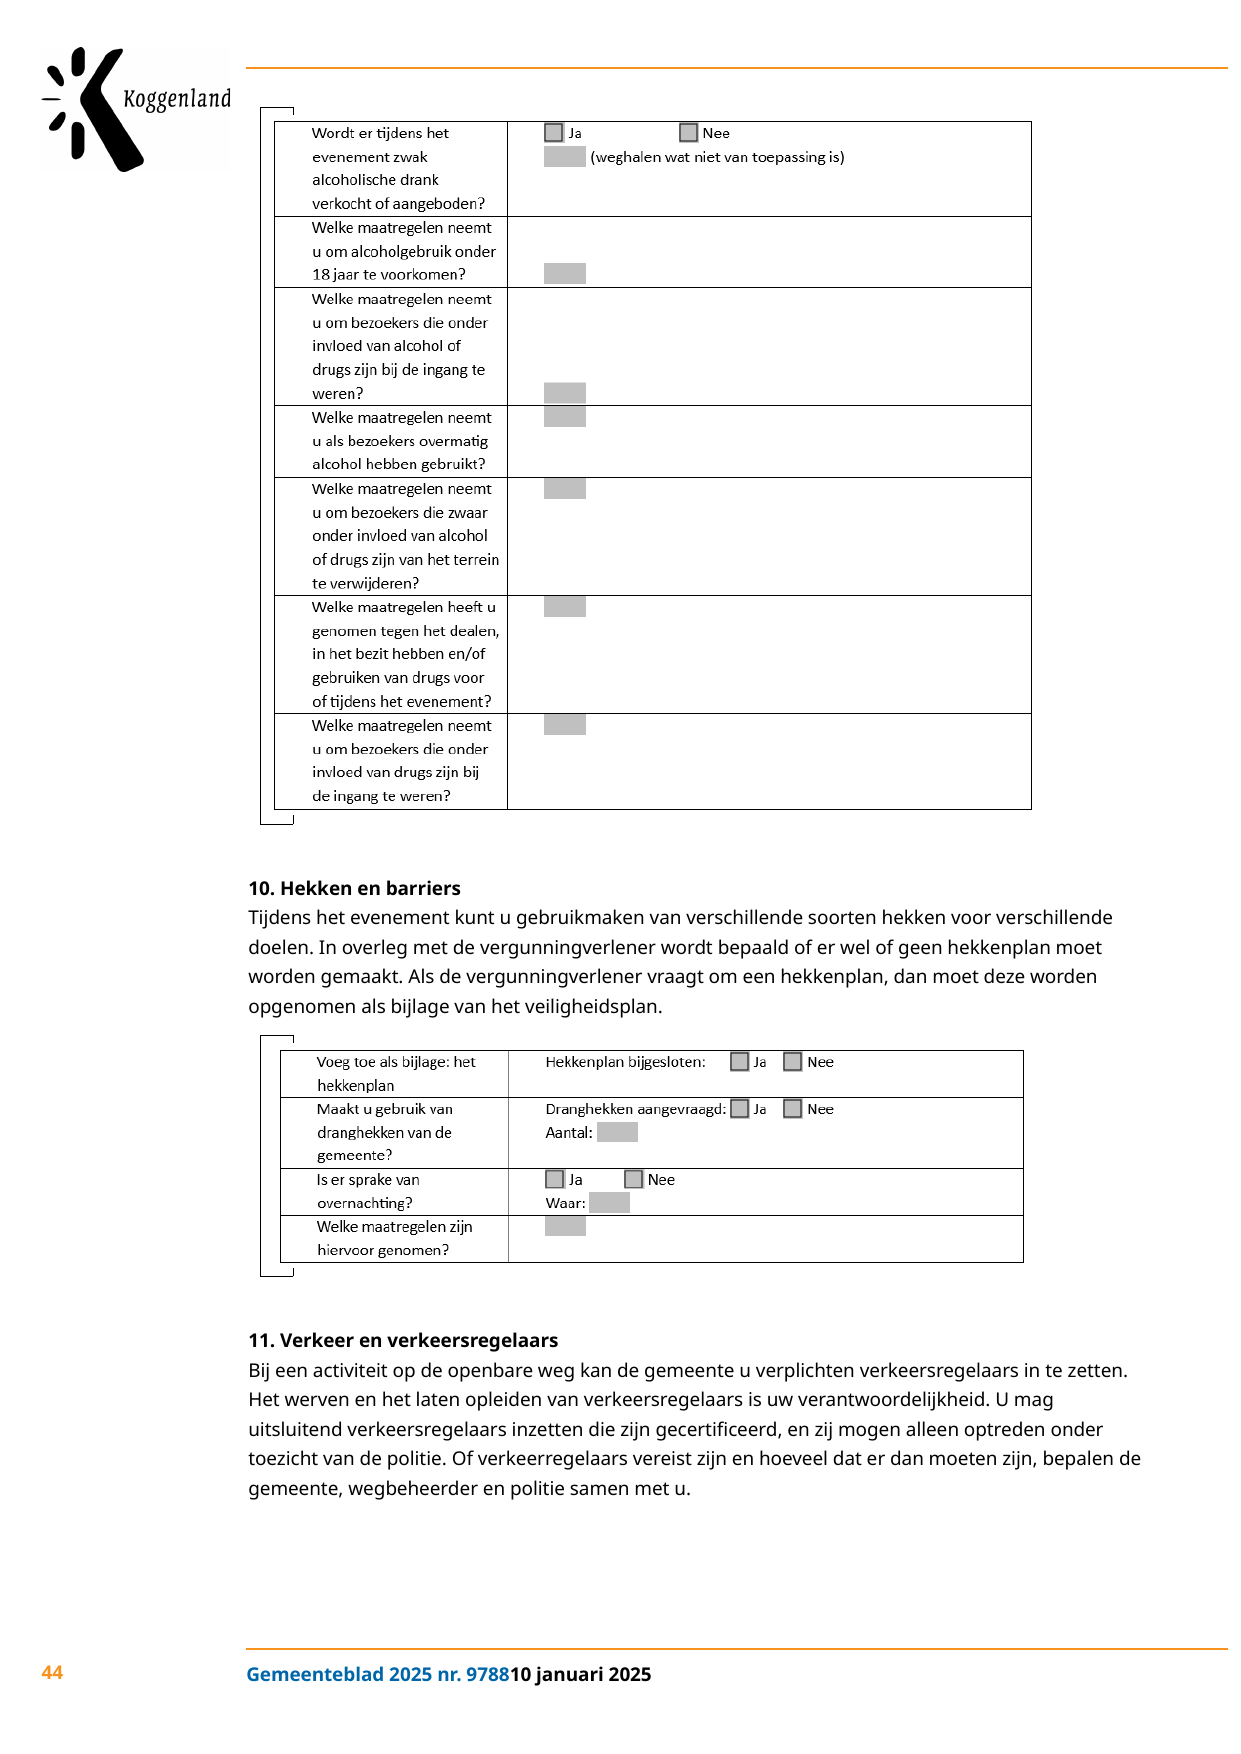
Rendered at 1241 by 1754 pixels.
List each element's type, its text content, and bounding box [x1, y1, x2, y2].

text 10. Hekken en barriers [248, 875, 1152, 900]
picture [41, 47, 231, 172]
text Tijdens het evenement kunt u gebruikmaken van verschillende soorten hekken voor verschillende doelen. In overleg met de vergunningverlener wordt bepaald of er wel of geen hekkenplan moet worden gemaakt. Als de vergunningverlener vraagt om een hekkenplan, dan moet deze worden opgenomen als bijlage van het veiligheidsplan. [248, 904, 1152, 1019]
picture [268, 115, 1036, 815]
text Bij een activiteit op de openbare weg kan de gemeente u verplichten verkeersregelaars in te zetten. Het werven en het laten opleiden van verkeersregelaars is uw verantwoordelijkheid. U mag uitsluitend verkeersregelaars inzetten die zijn gecertificeerd, en zij mogen alleen optreden onder toezicht van de politie. Of verkeerregelaars vereist zijn en hoeveel dat er dan moeten zijn, bepalen de gemeente, wegbeheerder en politie samen met u. [248, 1357, 1152, 1501]
picture [268, 1043, 1036, 1268]
text 11. Verkeer en verkeersregelaars [248, 1327, 1152, 1353]
